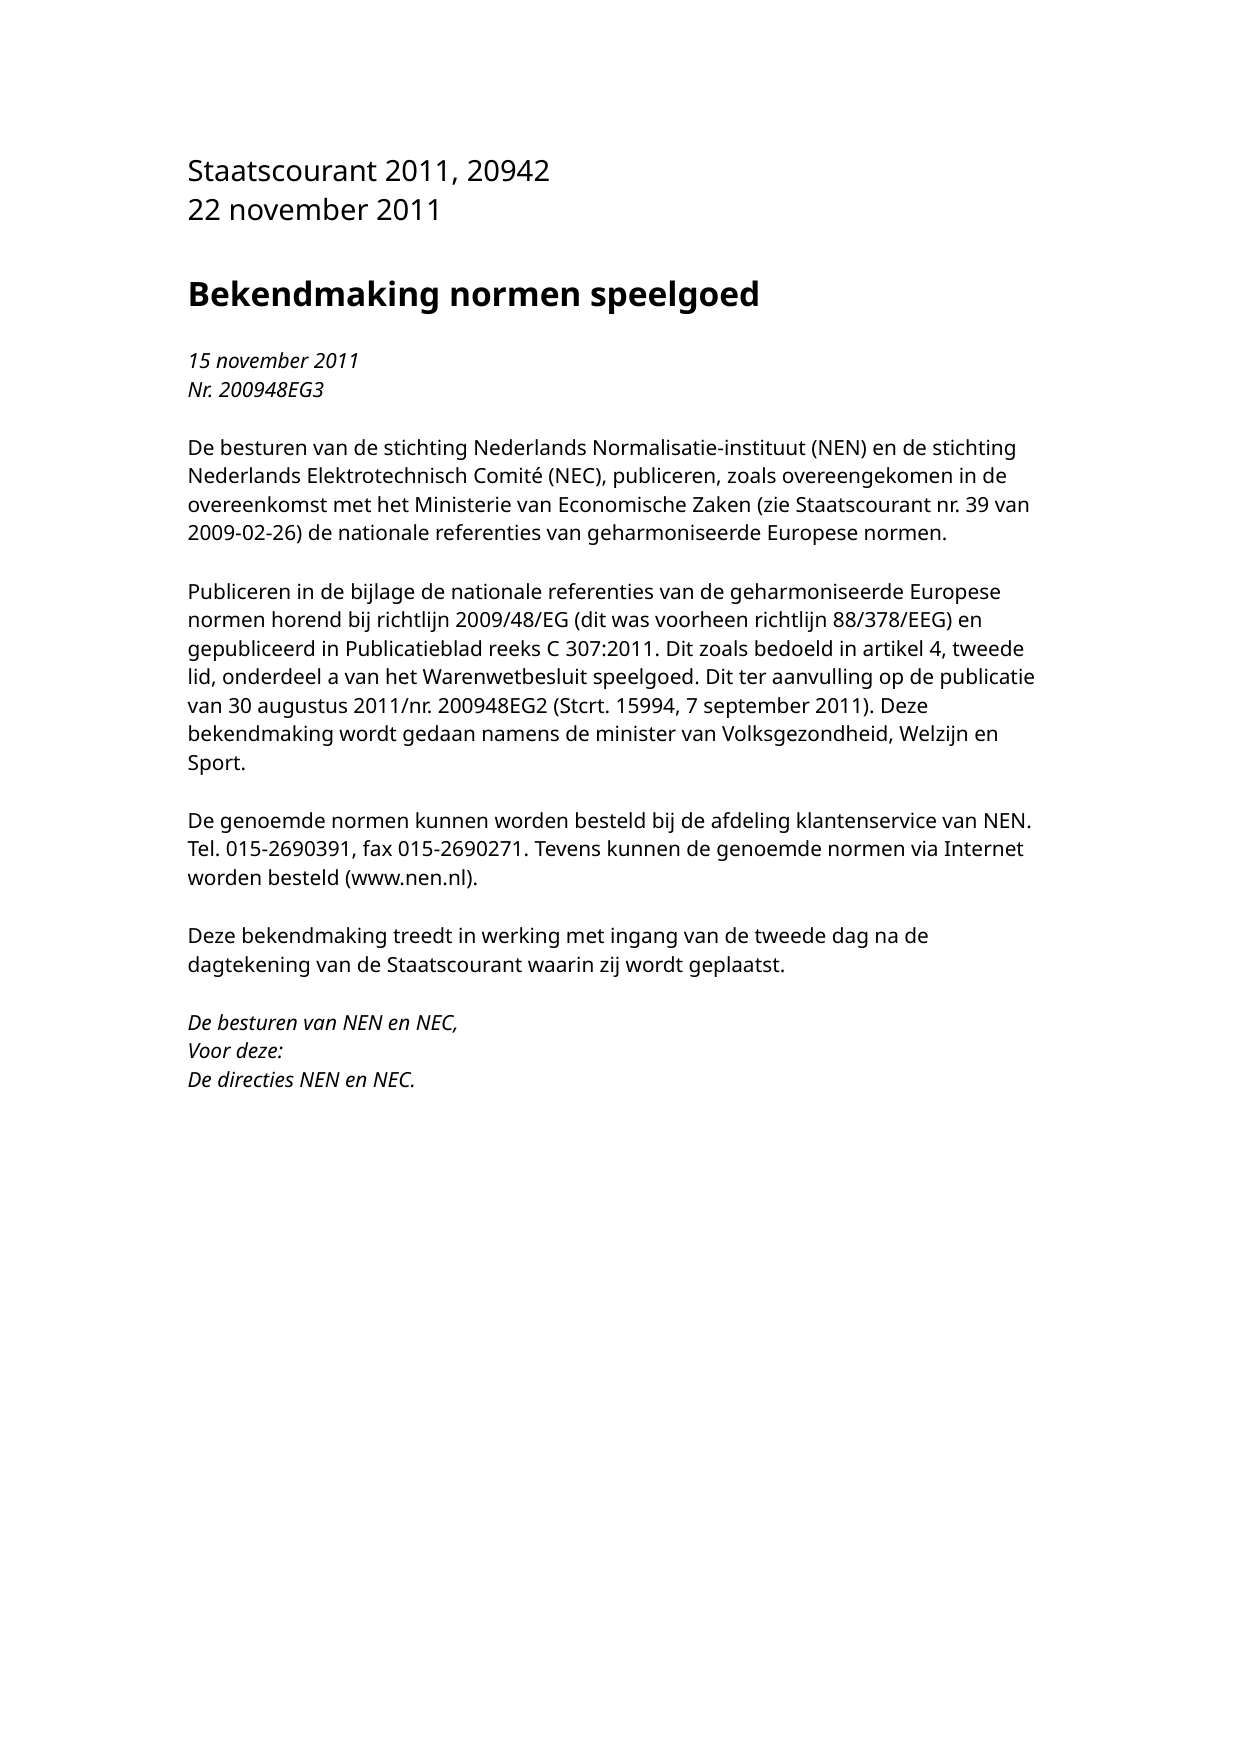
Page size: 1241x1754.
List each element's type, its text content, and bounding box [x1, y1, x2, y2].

text Voor deze: [187, 1037, 1053, 1065]
text Publiceren in de bijlage de nationale referenties van de geharmoniseerde Europese normen horend bij richtlijn 2009/48/EG (dit was voorheen richtlijn 88/378/EEG) en gepubliceerd in Publicatieblad reeks C 307:2011. Dit zoals bedoeld in artikel 4, tweede lid, onderdeel a van het Warenwetbesluit speelgoed. Dit ter aanvulling op de publicatie van 30 augustus 2011/nr. 200948EG2 (Stcrt. 15994, 7 september 2011). Deze bekendmaking wordt gedaan namens de minister van Volksgezondheid, Welzijn en Sport. [187, 577, 1053, 776]
subtitle Bekendmaking normen speelgoed [187, 271, 1053, 316]
text De besturen van de stichting Nederlands Normalisatie-instituut (NEN) en de stichting Nederlands Elektrotechnisch Comité (NEC), publiceren, zoals overeengekomen in de overeenkomst met het Ministerie van Economische Zaken (zie Staatscourant nr. 39 van 2009-02-26) de nationale referenties van geharmoniseerde Europese normen. [187, 433, 1053, 547]
text De genoemde normen kunnen worden besteld bij de afdeling klantenservice van NEN. Tel. 015-2690391, fax 015-2690271. Tevens kunnen de genoemde normen via Internet worden besteld (www.nen.nl). [187, 806, 1053, 891]
text 15 november 2011 [187, 346, 1053, 375]
text 22 november 2011 [187, 190, 1053, 229]
text Nr. 200948EG3 [187, 375, 1053, 403]
text De besturen van NEN en NEC, [187, 1008, 1053, 1037]
text Staatscourant 2011, 20942 [187, 150, 1053, 190]
text De directies NEN en NEC. [187, 1065, 1053, 1093]
text Deze bekendmaking treedt in werking met ingang van de tweede dag na de dagtekening van de Staatscourant waarin zij wordt geplaatst. [187, 921, 1053, 978]
